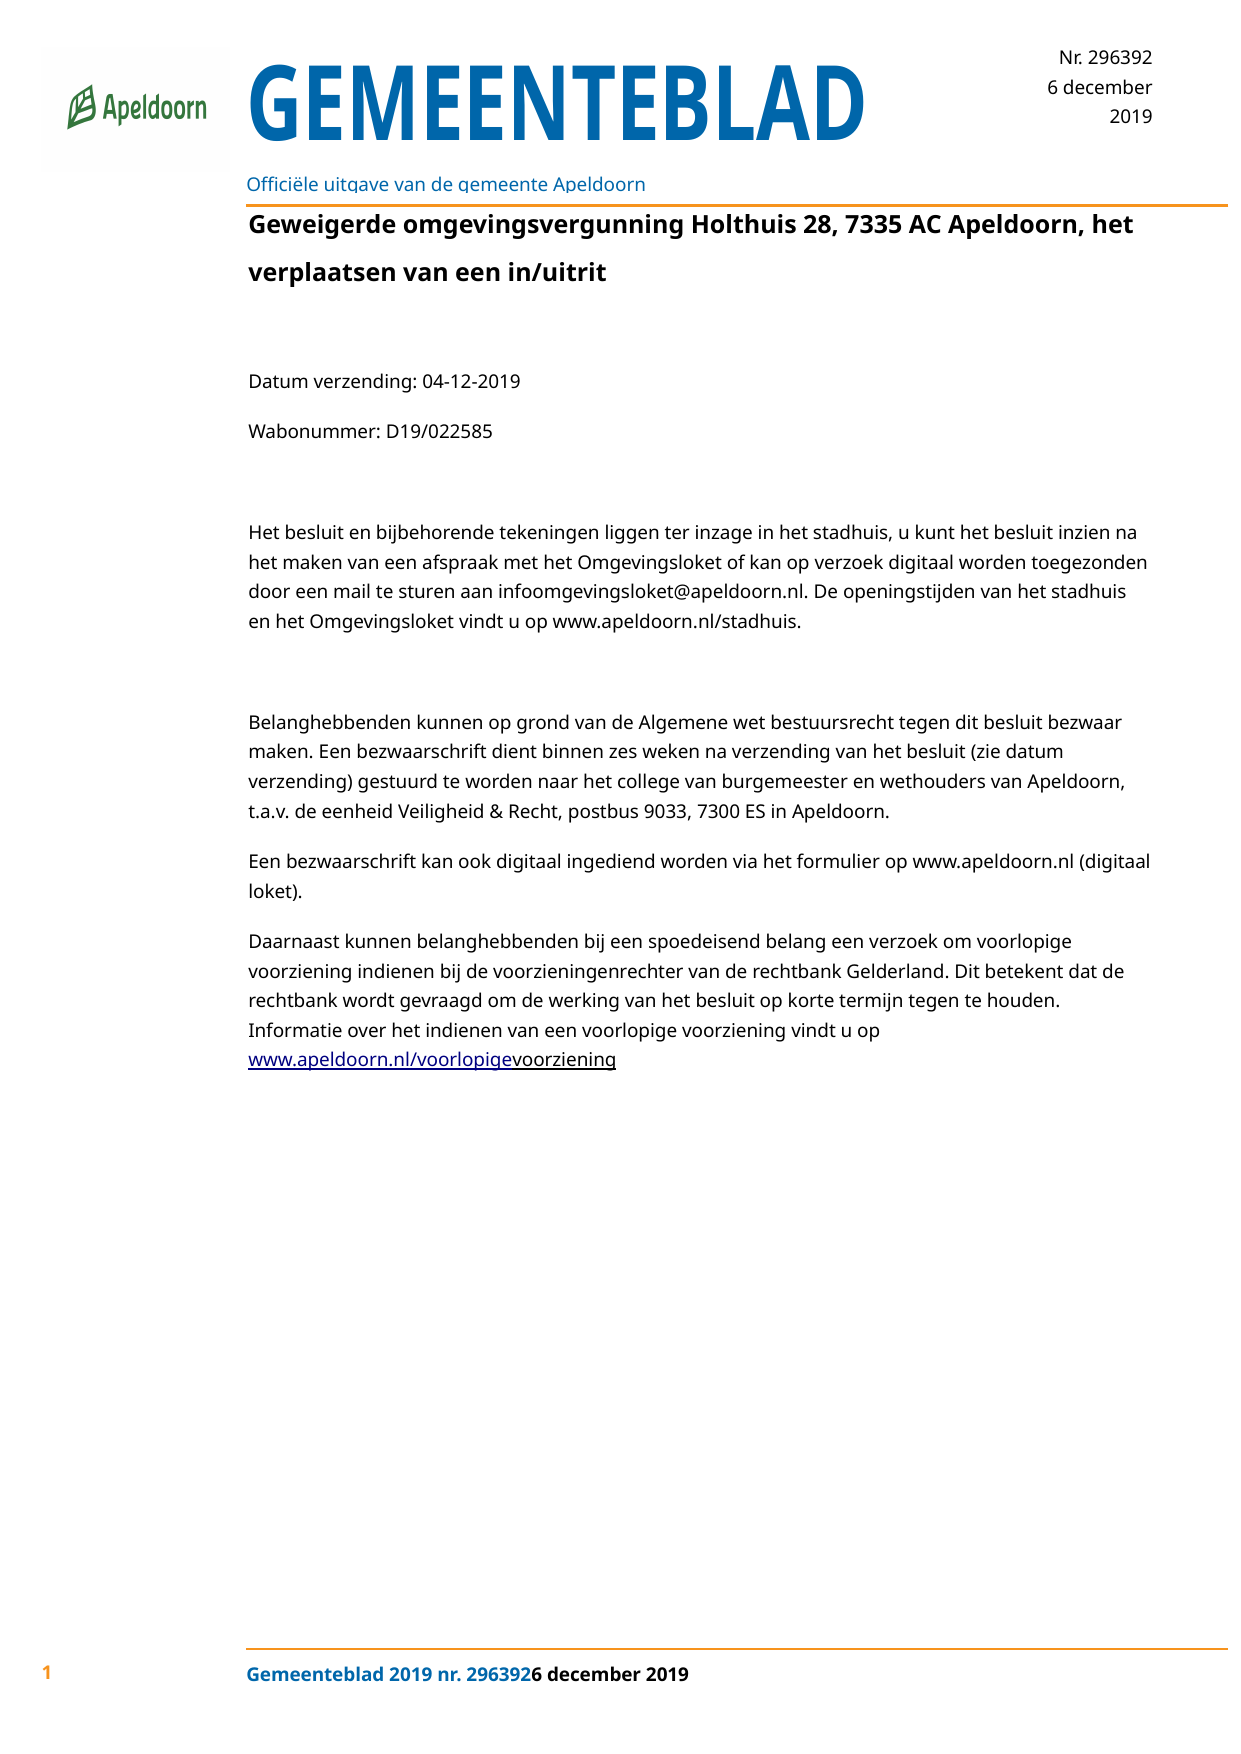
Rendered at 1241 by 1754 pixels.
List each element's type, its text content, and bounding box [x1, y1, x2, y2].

text Wabonummer: D19/022585 [248, 419, 1152, 444]
text Datum verzending: 04-12-2019 [248, 368, 1152, 394]
text Het besluit en bijbehorende tekeningen liggen ter inzage in het stadhuis, u kunt het besluit inzien na het maken van een afspraak met het Omgevingsloket of kan op verzoek digitaal worden toegezonden door een mail te sturen aan infoomgevingsloket@apeldoorn.nl. De openingstijden van het stadhuis en het Omgevingsloket vindt u op www.apeldoorn.nl/stadhuis. [248, 519, 1152, 634]
text Een bezwaarschrift kan ook digitaal ingediend worden via het formulier op www.apeldoorn.nl (digitaal loket). [248, 848, 1152, 904]
picture [41, 47, 231, 172]
text Daarnaast kunnen belanghebbenden bij een spoedeisend belang een verzoek om voorlopige voorziening indienen bij de voorzieningenrechter van de rechtbank Gelderland. Dit betekent dat de rechtbank wordt gevraagd om de werking van het besluit op korte termijn tegen te houden. Informatie over het indienen van een voorlopige voorziening vindt u op www.apeldoorn.nl/voorlopigevoorziening [248, 928, 1152, 1072]
text Geweigerde omgevingsvergunning Holthuis 28, 7335 AC Apeldoorn, het verplaatsen van een in/uitrit [248, 207, 1152, 288]
text Belanghebbenden kunnen op grond van de Algemene wet bestuursrecht tegen dit besluit bezwaar maken. Een bezwaarschrift dient binnen zes weken na verzending van het besluit (zie datum verzending) gestuurd te worden naar het college van burgemeester en wethouders van Apeldoorn, t.a.v. de eenheid Veiligheid & Recht, postbus 9033, 7300 ES in Apeldoorn. [248, 709, 1152, 824]
